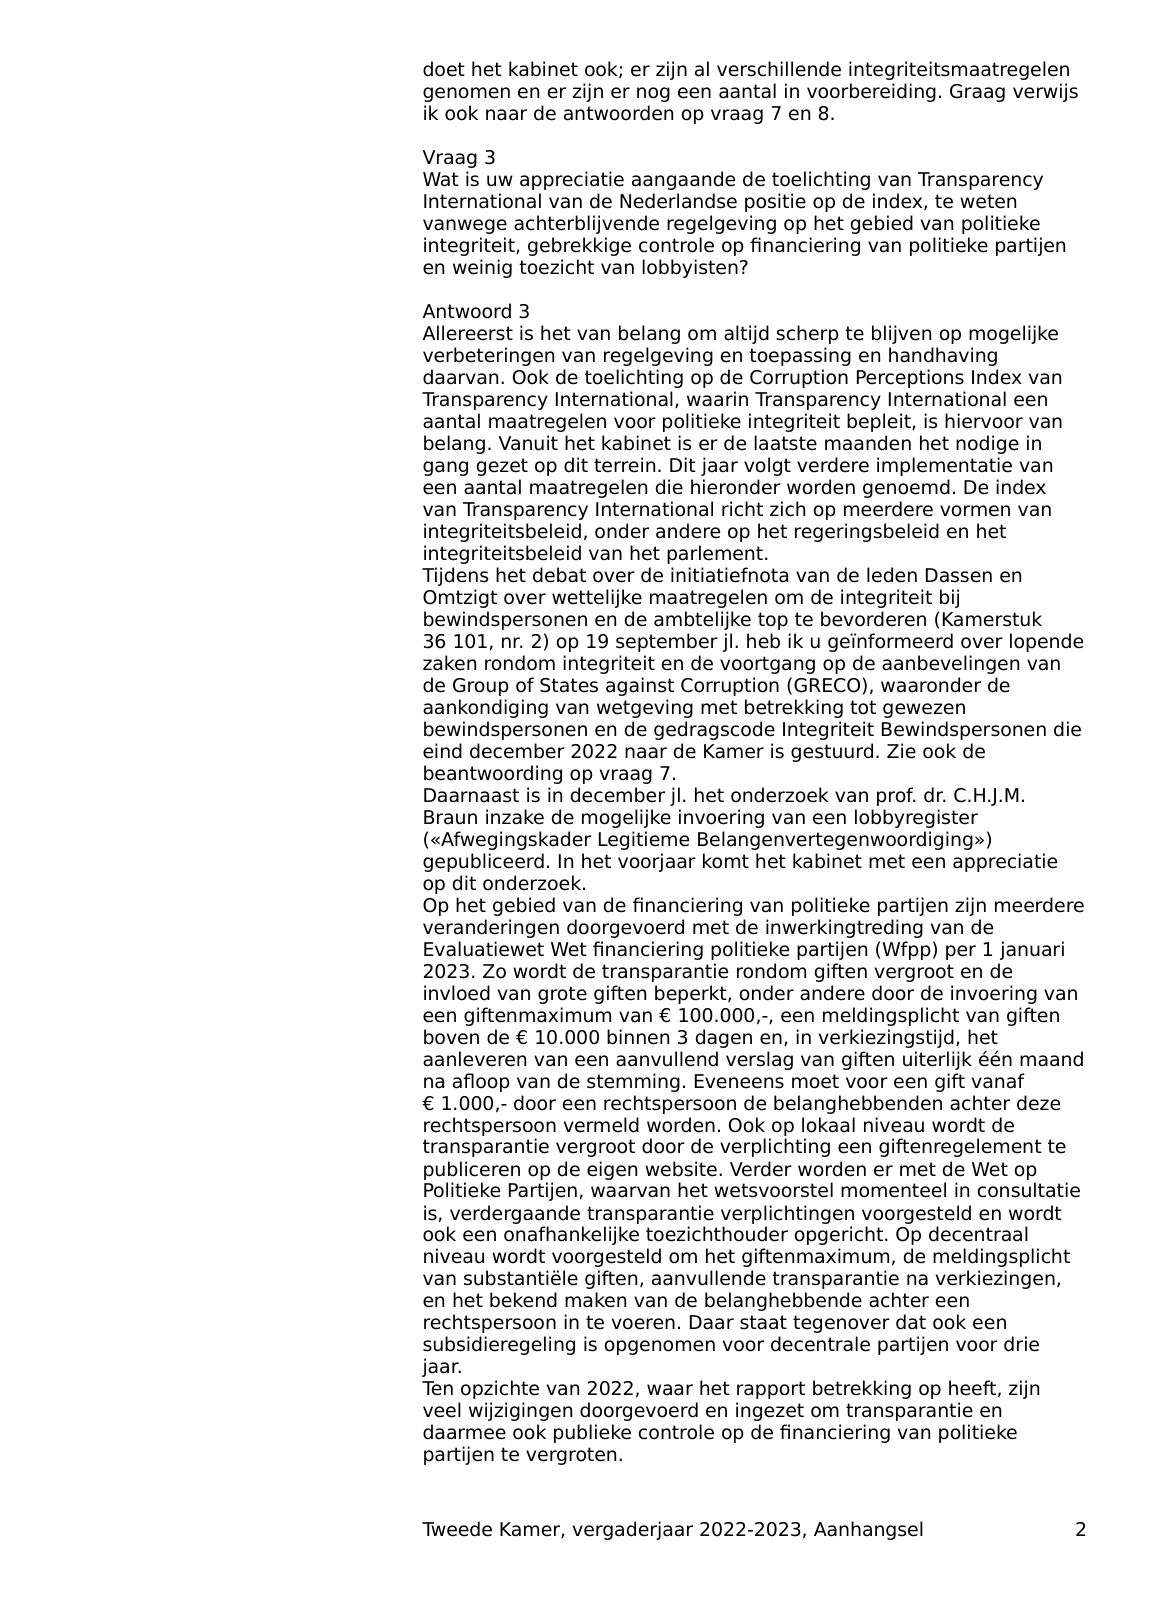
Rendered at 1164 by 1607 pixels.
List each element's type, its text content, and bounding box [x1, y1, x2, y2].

text Allereerst is het van belang om altijd scherp te blijven op mogelijke verbeteringen van regelgeving en toepassing en handhaving daarvan. Ook de toelichting op de Corruption Perceptions Index van Transparency International, waarin Transparency International een aantal maatregelen voor politieke integriteit bepleit, is hiervoor van belang. Vanuit het kabinet is er de laatste maanden het nodige in gang gezet op dit terrein. Dit jaar volgt verdere implementatie van een aantal maatregelen die hieronder worden genoemd. De index van Transparency International richt zich op meerdere vormen van integriteitsbeleid, onder andere op het regeringsbeleid en het integriteitsbeleid van het parlement. [422, 323, 1087, 565]
text Antwoord 3 [422, 301, 1087, 323]
text Daarnaast is in december jl. het onderzoek van prof. dr. C.H.J.M. Braun inzake de mogelijke invoering van een lobbyregister («Afwegingskader Legitieme Belangenvertegenwoordiging») gepubliceerd. In het voorjaar komt het kabinet met een appreciatie op dit onderzoek. [422, 785, 1087, 895]
text Wat is uw appreciatie aangaande de toelichting van Transparency International van de Nederlandse positie op de index, te weten vanwege achterblijvende regelgeving op het gebied van politieke integriteit, gebrekkige controle op financiering van politieke partijen en weinig toezicht van lobbyisten? [422, 169, 1087, 279]
text Ten opzichte van 2022, waar het rapport betrekking op heeft, zijn veel wijzigingen doorgevoerd en ingezet om transparantie en daarmee ook publieke controle op de financiering van politieke partijen te vergroten. [422, 1378, 1087, 1466]
text Vraag 3 [422, 147, 1087, 169]
text Tijdens het debat over de initiatiefnota van de leden Dassen en Omtzigt over wettelijke maatregelen om de integriteit bij bewindspersonen en de ambtelijke top te bevorderen (Kamerstuk 36 101, nr. 2) op 19 september jl. heb ik u geïnformeerd over lopende zaken rondom integriteit en de voortgang op de aanbevelingen van de Group of States against Corruption (GRECO), waaronder de aankondiging van wetgeving met betrekking tot gewezen bewindspersonen en de gedragscode Integriteit Bewindspersonen die eind december 2022 naar de Kamer is gestuurd. Zie ook de beantwoording op vraag 7. [422, 565, 1087, 785]
text Op het gebied van de financiering van politieke partijen zijn meerdere veranderingen doorgevoerd met de inwerkingtreding van de Evaluatiewet Wet financiering politieke partijen (Wfpp) per 1 januari 2023. Zo wordt de transparantie rondom giften vergroot en de invloed van grote giften beperkt, onder andere door de invoering van een giftenmaximum van € 100.000,-, een meldingsplicht van giften boven de € 10.000 binnen 3 dagen en, in verkiezingstijd, het aanleveren van een aanvullend verslag van giften uiterlijk één maand na afloop van de stemming. Eveneens moet voor een gift vanaf € 1.000,- door een rechtspersoon de belanghebbenden achter deze rechtspersoon vermeld worden. Ook op lokaal niveau wordt de transparantie vergroot door de verplichting een giftenregelement te publiceren op de eigen website. Verder worden er met de Wet op Politieke Partijen, waarvan het wetsvoorstel momenteel in consultatie is, verdergaande transparantie verplichtingen voorgesteld en wordt ook een onafhankelijke toezichthouder opgericht. Op decentraal niveau wordt voorgesteld om het giftenmaximum, de meldingsplicht van substantiële giften, aanvullende transparantie na verkiezingen, en het bekend maken van de belanghebbende achter een rechtspersoon in te voeren. Daar staat tegenover dat ook een subsidieregeling is opgenomen voor decentrale partijen voor drie jaar. [422, 895, 1087, 1378]
text doet het kabinet ook; er zijn al verschillende integriteitsmaatregelen genomen en er zijn er nog een aantal in voorbereiding. Graag verwijs ik ook naar de antwoorden op vraag 7 en 8. [422, 59, 1087, 125]
